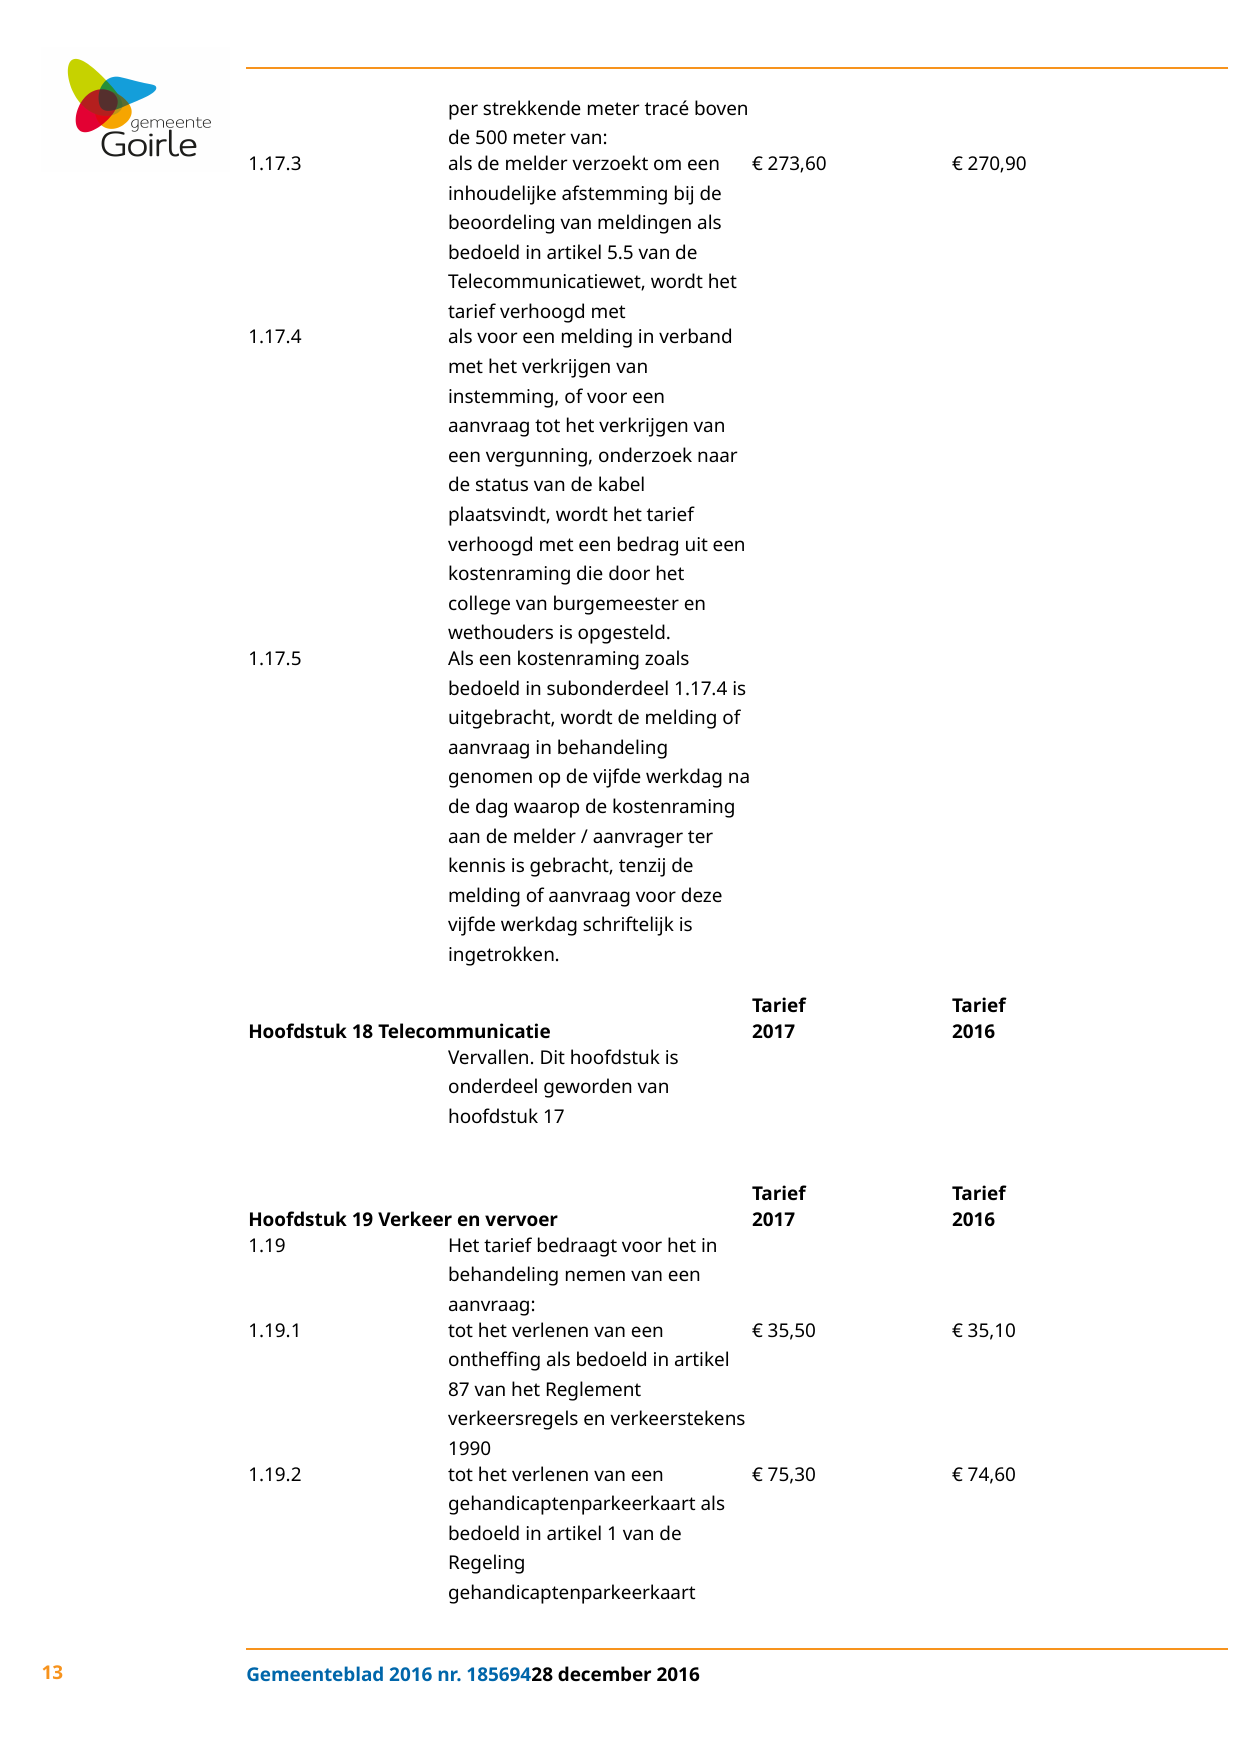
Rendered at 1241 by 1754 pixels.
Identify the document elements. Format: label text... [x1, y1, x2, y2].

table_cell per strekkende meter tracé boven de 500 meter van: [448, 95, 752, 150]
table_cell 2017 [752, 1206, 952, 1232]
table_cell tot het verlenen van een gehandicaptenparkeerkaart als bedoeld in artikel 1 van de Regeling gehandicaptenparkeerkaart [448, 1461, 752, 1605]
table_cell [248, 993, 448, 1018]
table_cell 1.17.4 [248, 324, 448, 645]
table_cell tot het verlenen van een ontheffing als bedoeld in artikel 87 van het Reglement verkeersregels en verkeerstekens 1990 [448, 1317, 752, 1461]
table_cell [952, 1129, 1152, 1155]
table_cell 1.19 [248, 1232, 448, 1317]
table_cell € 270,90 [952, 150, 1152, 324]
table_cell [952, 1155, 1152, 1180]
table_cell [448, 1129, 752, 1155]
table_cell 1.19.1 [248, 1317, 448, 1461]
table_cell [248, 1180, 448, 1206]
table_cell Tarief [952, 993, 1152, 1018]
table_cell 2016 [952, 1018, 1152, 1044]
table_cell als voor een melding in verband met het verkrijgen van instemming, of voor een aanvraag tot het verkrijgen van een vergunning, onderzoek naar de status van de kabel plaatsvindt, wordt het tarief verhoogd met een bedrag uit een kostenraming die door het college van burgemeester en wethouders is opgesteld. [448, 324, 752, 645]
table_cell [248, 1044, 448, 1129]
table_cell [952, 1044, 1152, 1129]
table_cell [752, 1044, 952, 1129]
table_cell Tarief [952, 1180, 1152, 1206]
table_cell € 35,10 [952, 1317, 1152, 1461]
table_cell [448, 1155, 752, 1180]
table_cell 1.19.2 [248, 1461, 448, 1605]
table_cell [752, 95, 952, 150]
table_cell [248, 1129, 448, 1155]
table_cell € 74,60 [952, 1461, 1152, 1605]
table_cell [752, 324, 952, 645]
table_cell [448, 967, 752, 993]
table_cell als de melder verzoekt om een inhoudelijke afstemming bij de beoordeling van meldingen als bedoeld in artikel 5.5 van de Telecommunicatiewet, wordt het tarief verhoogd met [448, 150, 752, 324]
table_cell 2016 [952, 1206, 1152, 1232]
table_cell 1.17.3 [248, 150, 448, 324]
table_cell [248, 967, 448, 993]
table_cell Vervallen. Dit hoofdstuk is onderdeel geworden van hoofdstuk 17 [448, 1044, 752, 1129]
table_cell Hoofdstuk 19 Verkeer en vervoer [248, 1206, 752, 1232]
table_cell [752, 1129, 952, 1155]
table_cell [952, 95, 1152, 150]
table_cell € 35,50 [752, 1317, 952, 1461]
table_cell € 273,60 [752, 150, 952, 324]
table_cell [952, 967, 1152, 993]
table_cell [752, 967, 952, 993]
table_cell [952, 645, 1152, 967]
table_cell 1.17.5 [248, 645, 448, 967]
table_cell [248, 1155, 448, 1180]
table_cell [952, 324, 1152, 645]
table_cell [952, 1232, 1152, 1317]
table_cell € 75,30 [752, 1461, 952, 1605]
table_cell Als een kostenraming zoals bedoeld in subonderdeel 1.17.4 is uitgebracht, wordt de melding of aanvraag in behandeling genomen op de vijfde werkdag na de dag waarop de kostenraming aan de melder / aanvrager ter kennis is gebracht, tenzij de melding of aanvraag voor deze vijfde werkdag schriftelijk is ingetrokken. [448, 645, 752, 967]
table_cell Tarief [752, 1180, 952, 1206]
table_cell [448, 993, 752, 1018]
picture [41, 47, 231, 172]
table_cell [248, 95, 448, 150]
table_cell [752, 1232, 952, 1317]
table_cell Het tarief bedraagt voor het in behandeling nemen van een aanvraag: [448, 1232, 752, 1317]
table_cell Tarief [752, 993, 952, 1018]
table_cell 2017 [752, 1018, 952, 1044]
table_cell [752, 1155, 952, 1180]
table_cell [752, 645, 952, 967]
table_cell [448, 1180, 752, 1206]
table_cell Hoofdstuk 18 Telecommunicatie [248, 1018, 752, 1044]
